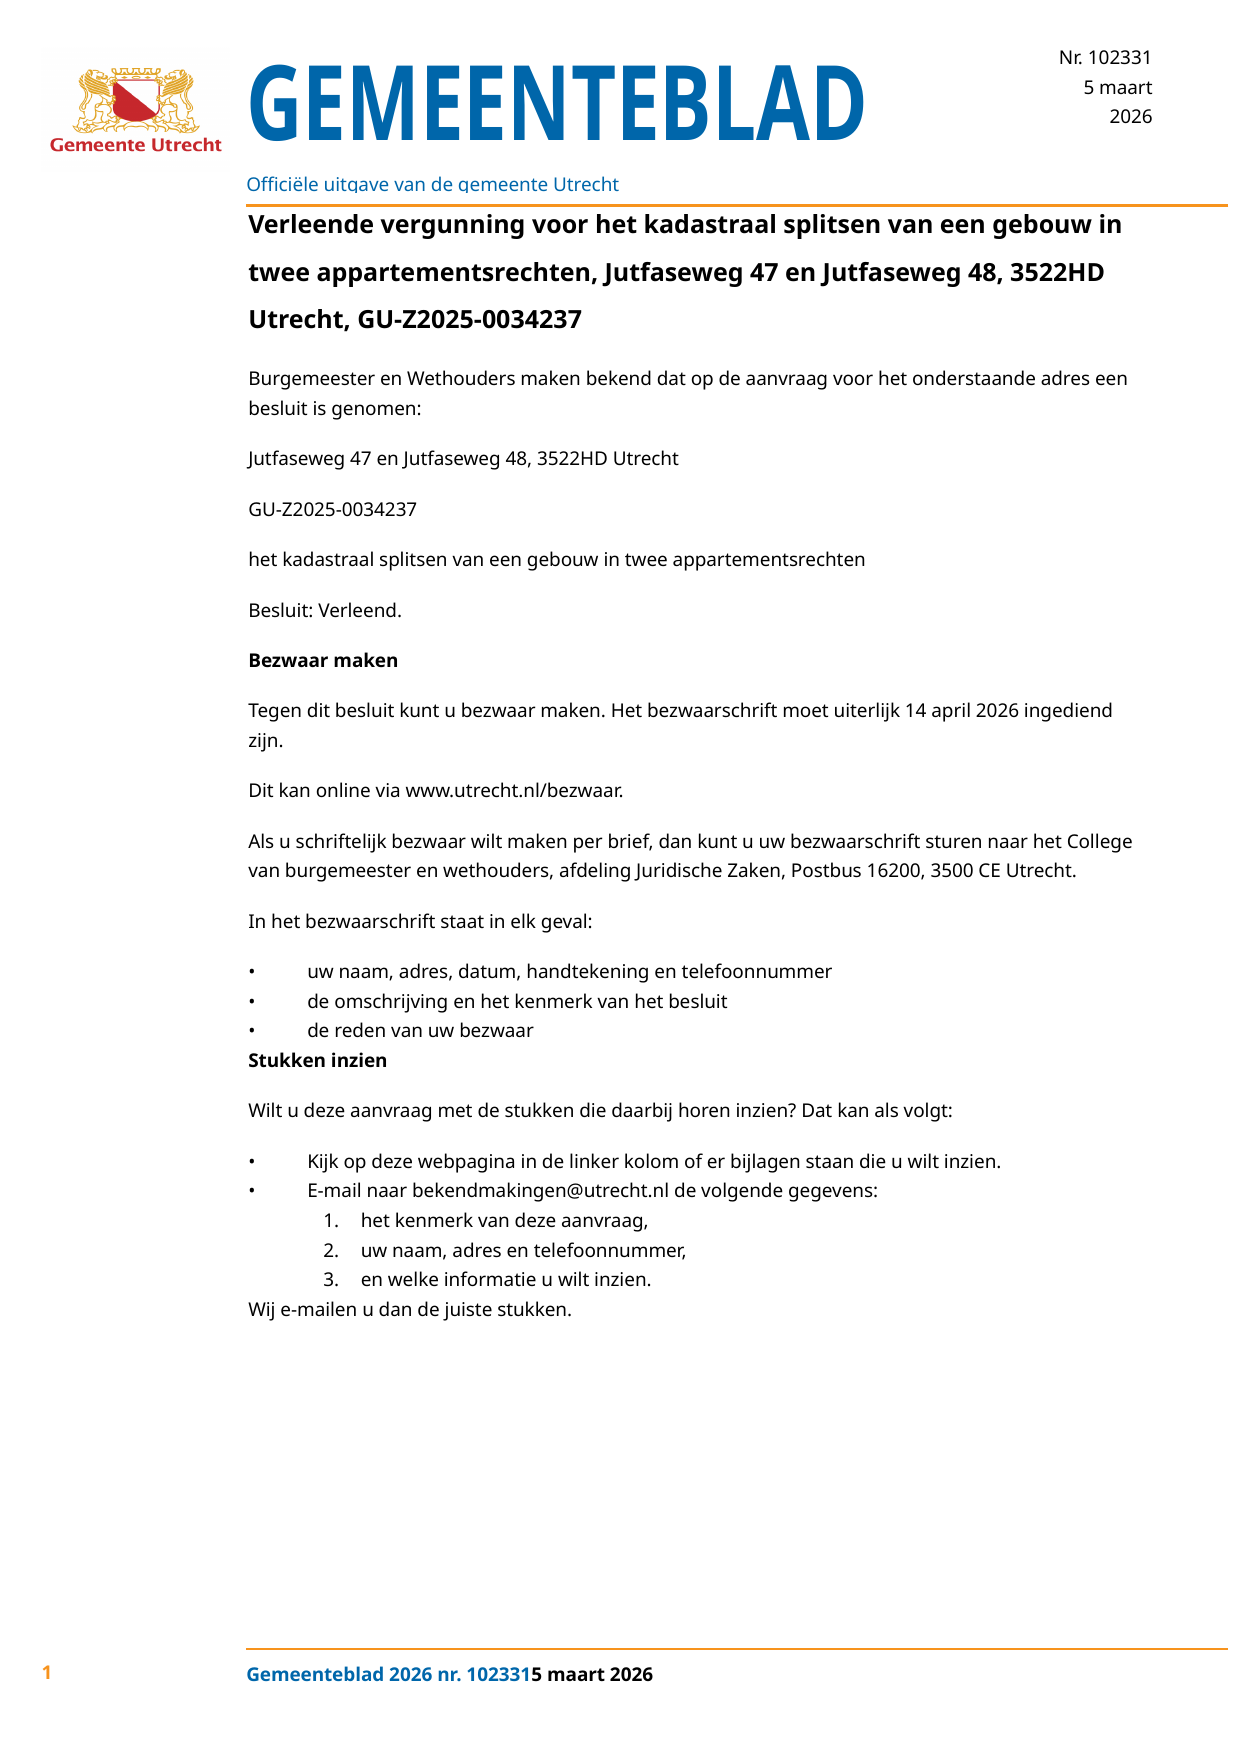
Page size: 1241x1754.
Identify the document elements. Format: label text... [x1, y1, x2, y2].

picture [41, 47, 231, 172]
list E-mail naar bekendmakingen@utrecht.nl de volgende gegevens: [248, 1178, 1152, 1203]
text Stukken inzien [248, 1047, 1152, 1073]
list en welke informatie u wilt inzien. [323, 1266, 1152, 1292]
list het kenmerk van deze aanvraag, [323, 1207, 1152, 1233]
text Besluit: Verleend. [248, 597, 1152, 622]
text Als u schriftelijk bezwaar wilt maken per brief, dan kunt u uw bezwaarschrift sturen naar het College van burgemeester en wethouders, afdeling Juridische Zaken, Postbus 16200, 3500 CE Utrecht. [248, 828, 1152, 883]
text Wij e-mailen u dan de juiste stukken. [248, 1296, 1152, 1322]
text Wilt u deze aanvraag met de stukken die daarbij horen inzien? Dat kan als volgt: [248, 1098, 1152, 1123]
text Burgemeester en Wethouders maken bekend dat op de aanvraag voor het onderstaande adres een besluit is genomen: [248, 366, 1152, 421]
list de omschrijving en het kenmerk van het besluit [248, 988, 1152, 1014]
text In het bezwaarschrift staat in elk geval: [248, 908, 1152, 934]
list uw naam, adres, datum, handtekening en telefoonnummer [248, 958, 1152, 984]
text Bezwaar maken [248, 647, 1152, 673]
text GU-Z2025-0034237 [248, 496, 1152, 522]
list Kijk op deze webpagina in de linker kolom of er bijlagen staan die u wilt inzien. [248, 1148, 1152, 1174]
text het kadastraal splitsen van een gebouw in twee appartementsrechten [248, 546, 1152, 572]
list uw naam, adres en telefoonnummer, [323, 1237, 1152, 1262]
text Jutfaseweg 47 en Jutfaseweg 48, 3522HD Utrecht [248, 446, 1152, 471]
text Verleende vergunning voor het kadastraal splitsen van een gebouw in twee appartementsrechten, Jutfaseweg 47 en Jutfaseweg 48, 3522HD Utrecht, GU-Z2025-0034237 [248, 207, 1152, 336]
text Dit kan online via www.utrecht.nl/bezwaar. [248, 778, 1152, 803]
text Tegen dit besluit kunt u bezwaar maken. Het bezwaarschrift moet uiterlijk 14 april 2026 ingediend zijn. [248, 698, 1152, 753]
list de reden van uw bezwaar [248, 1018, 1152, 1043]
